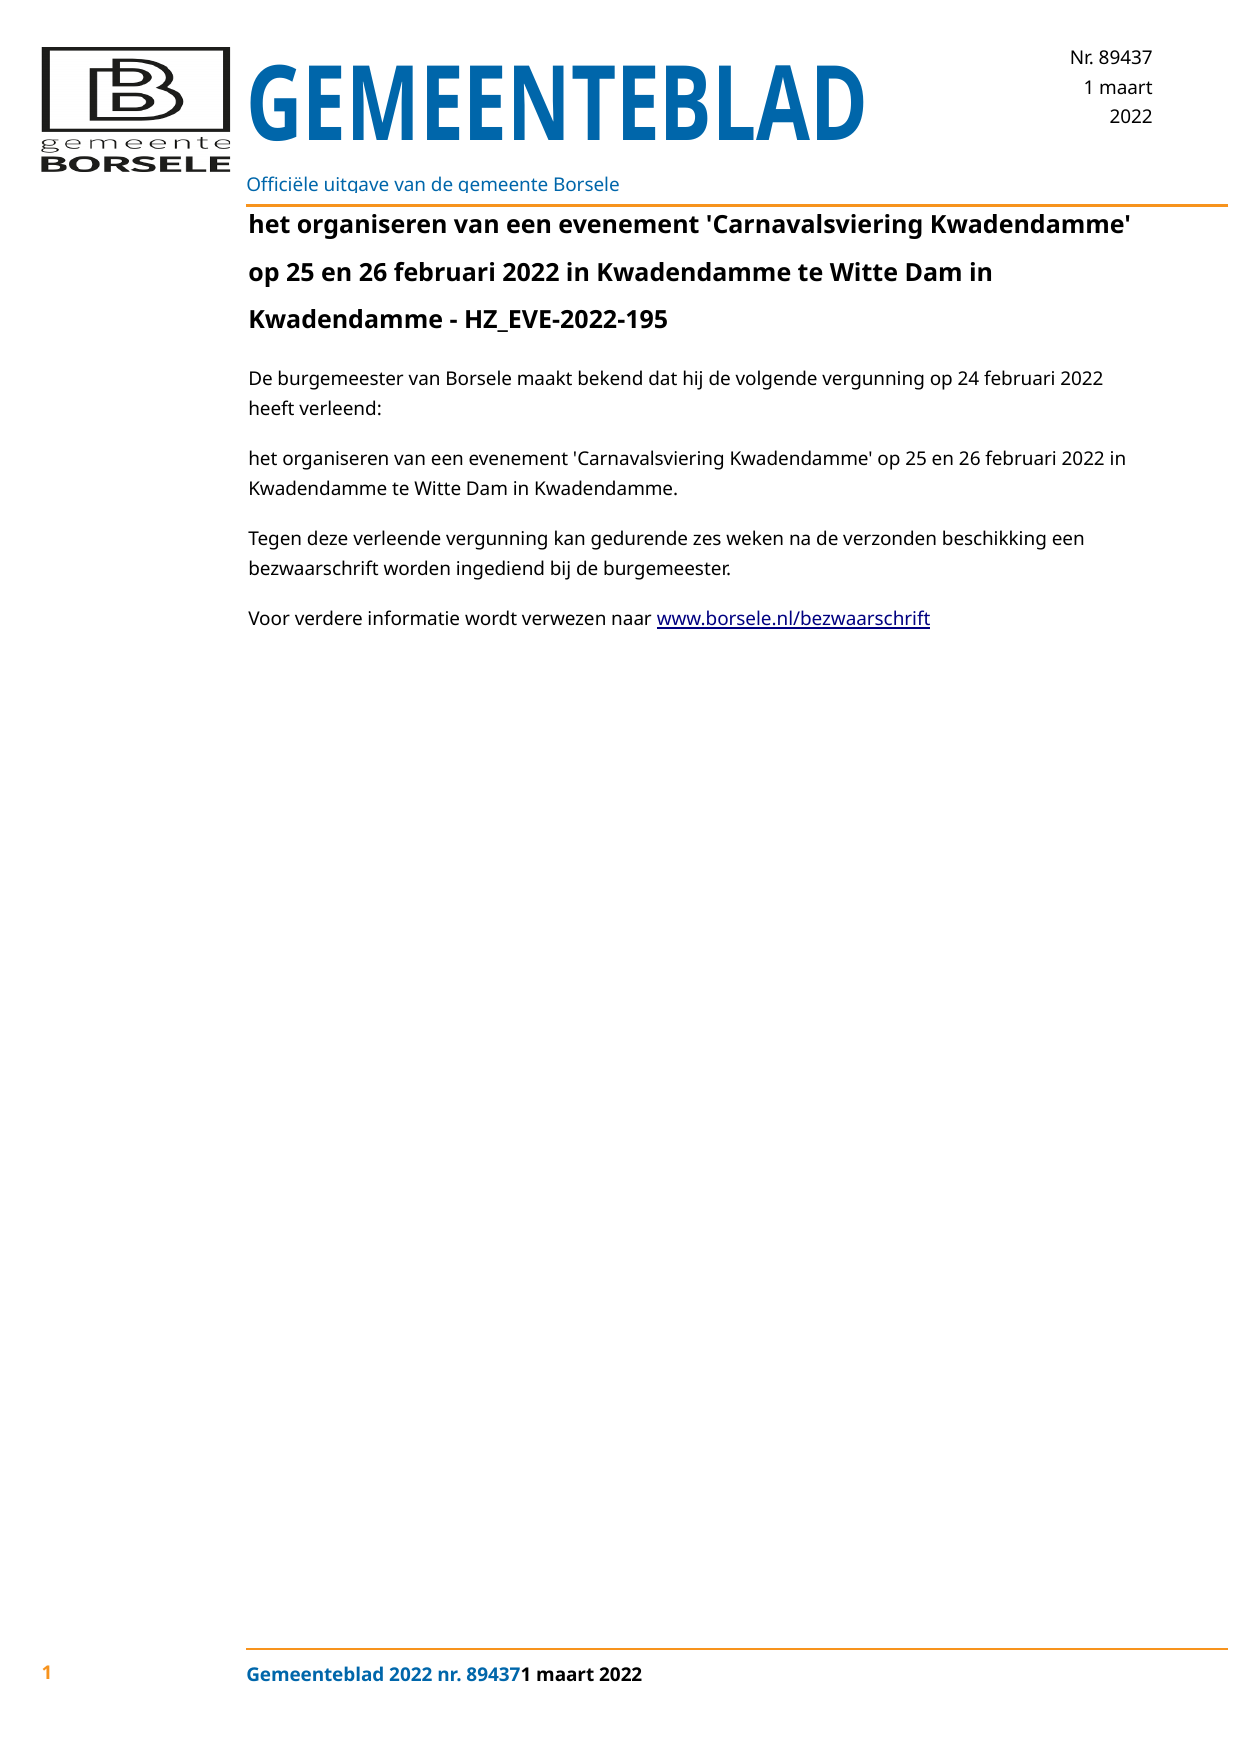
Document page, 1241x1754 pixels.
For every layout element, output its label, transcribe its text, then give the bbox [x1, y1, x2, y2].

text Tegen deze verleende vergunning kan gedurende zes weken na de verzonden beschikking een bezwaarschrift worden ingediend bij de burgemeester. [248, 526, 1152, 581]
text Voor verdere informatie wordt verwezen naar www.borsele.nl/bezwaarschrift [248, 606, 1152, 631]
text De burgemeester van Borsele maakt bekend dat hij de volgende vergunning op 24 februari 2022 heeft verleend: [248, 366, 1152, 421]
text het organiseren van een evenement 'Carnavalsviering Kwadendamme' op 25 en 26 februari 2022 in Kwadendamme te Witte Dam in Kwadendamme - HZ_EVE-2022-195 [248, 207, 1152, 336]
text het organiseren van een evenement 'Carnavalsviering Kwadendamme' op 25 en 26 februari 2022 in Kwadendamme te Witte Dam in Kwadendamme. [248, 446, 1152, 501]
picture [41, 47, 231, 172]
